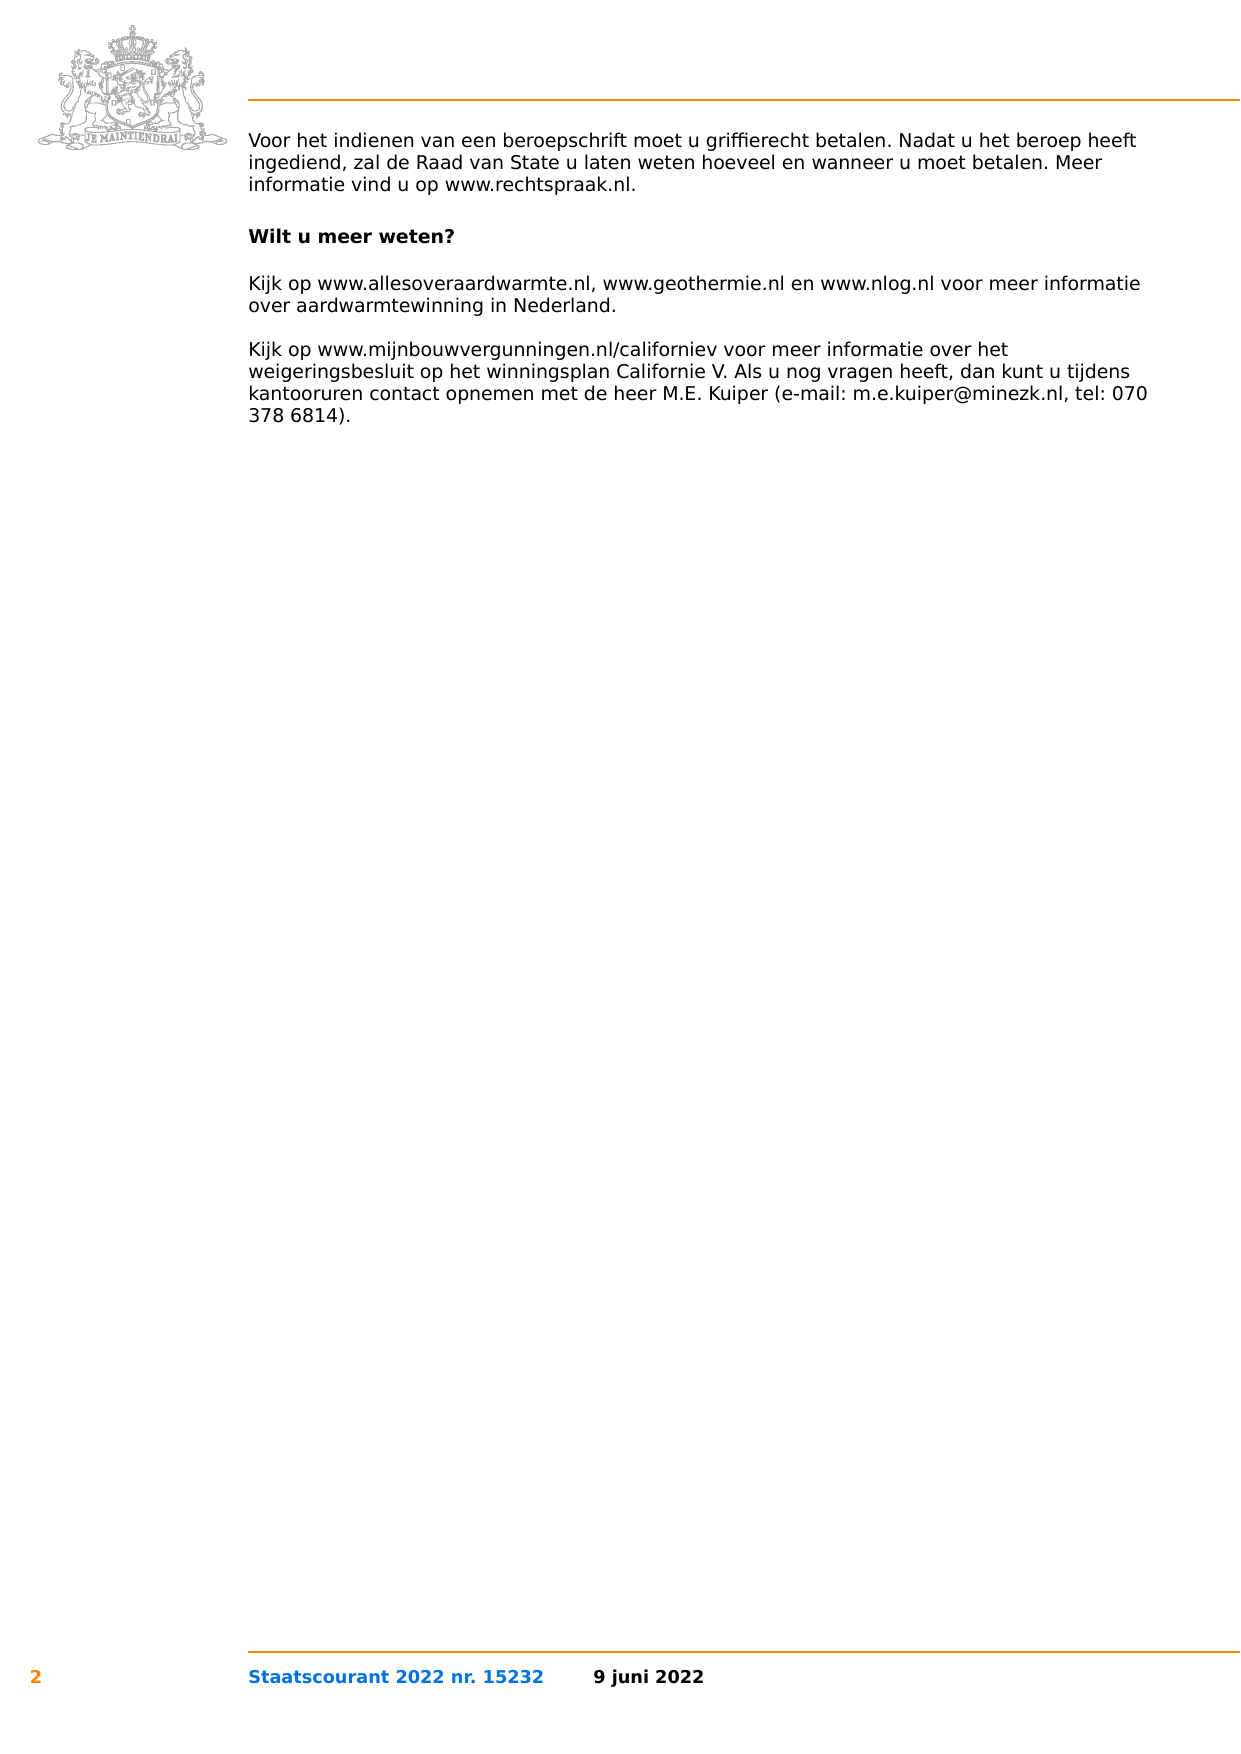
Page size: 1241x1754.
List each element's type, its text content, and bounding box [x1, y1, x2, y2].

text Voor het indienen van een beroepschrift moet u griffierecht betalen. Nadat u het beroep heeft ingediend, zal de Raad van State u laten weten hoeveel en wanneer u moet betalen. Meer informatie vind u op www.rechtspraak.nl. [248, 130, 1163, 196]
subtitle Wilt u meer weten? [248, 226, 1163, 248]
picture [38, 25, 227, 150]
text Kijk op www.mijnbouwvergunningen.nl/californiev voor meer informatie over het weigeringsbesluit op het winningsplan Californie V. Als u nog vragen heeft, dan kunt u tijdens kantooruren contact opnemen met de heer M.E. Kuiper (e-mail: m.e.kuiper@minezk.nl, tel: 070 378 6814). [248, 339, 1163, 427]
text Kijk op www.allesoveraardwarmte.nl, www.geothermie.nl en www.nlog.nl voor meer informatie over aardwarmtewinning in Nederland. [248, 273, 1163, 317]
